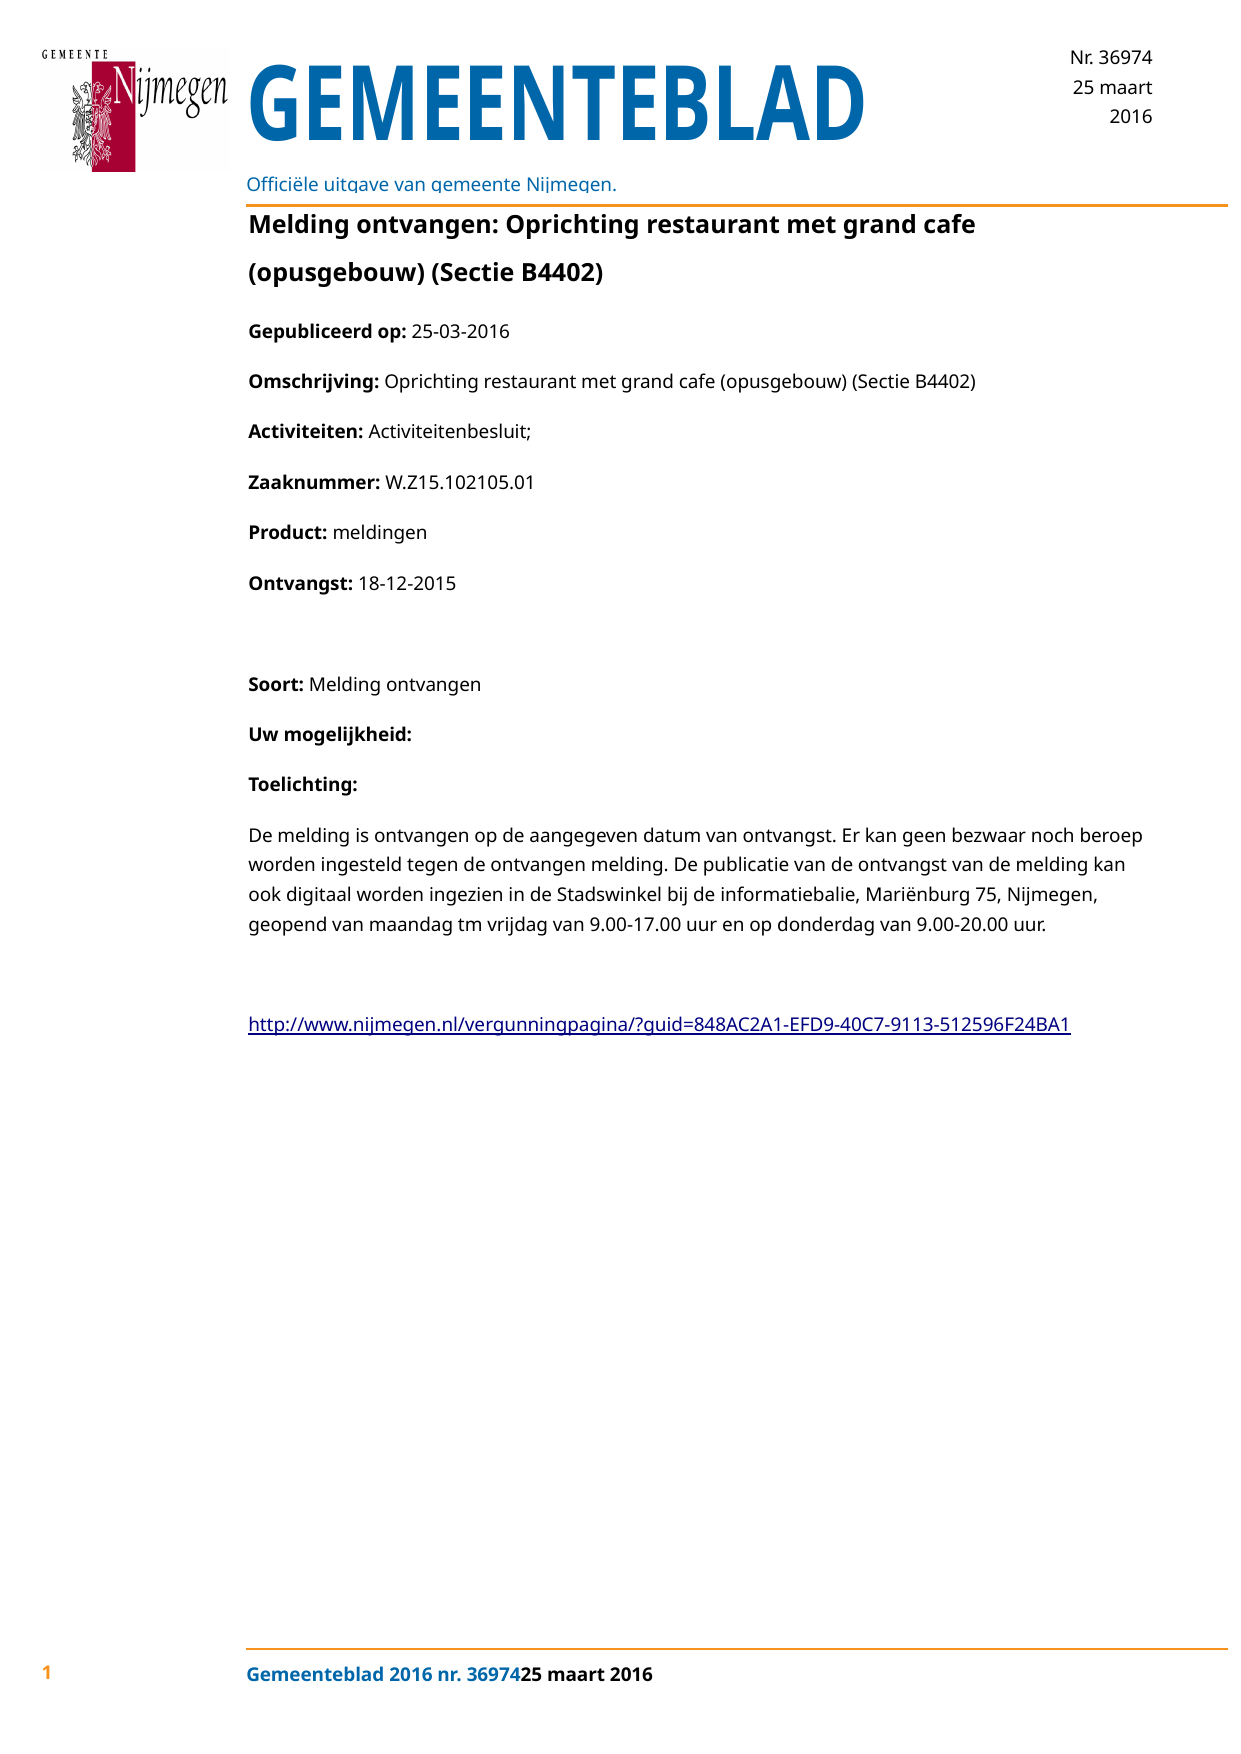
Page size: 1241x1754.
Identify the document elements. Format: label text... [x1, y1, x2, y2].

text Zaaknummer: W.Z15.102105.01 [248, 469, 1152, 495]
text Gepubliceerd op: 25-03-2016 [248, 318, 1152, 344]
text Ontvangst: 18-12-2015 [248, 570, 1152, 596]
text Melding ontvangen: Oprichting restaurant met grand cafe (opusgebouw) (Sectie B4402) [248, 207, 1152, 288]
text Toelichting: [248, 772, 1152, 797]
text Uw mogelijkheid: [248, 721, 1152, 747]
text De melding is ontvangen op de aangegeven datum van ontvangst. Er kan geen bezwaar noch beroep worden ingesteld tegen de ontvangen melding. De publicatie van de ontvangst van de melding kan ook digitaal worden ingezien in de Stadswinkel bij de informatiebalie, Mariënburg 75, Nijmegen, geopend van maandag tm vrijdag van 9.00-17.00 uur en op donderdag van 9.00-20.00 uur. [248, 822, 1152, 937]
text Omschrijving: Oprichting restaurant met grand cafe (opusgebouw) (Sectie B4402) [248, 368, 1152, 394]
text http://www.nijmegen.nl/vergunningpagina/?guid=848AC2A1-EFD9-40C7-9113-512596F24BA1 [248, 1012, 1152, 1037]
text Activiteiten: Activiteitenbesluit; [248, 419, 1152, 444]
picture [41, 47, 231, 172]
text Soort: Melding ontvangen [248, 671, 1152, 697]
text Product: meldingen [248, 519, 1152, 545]
